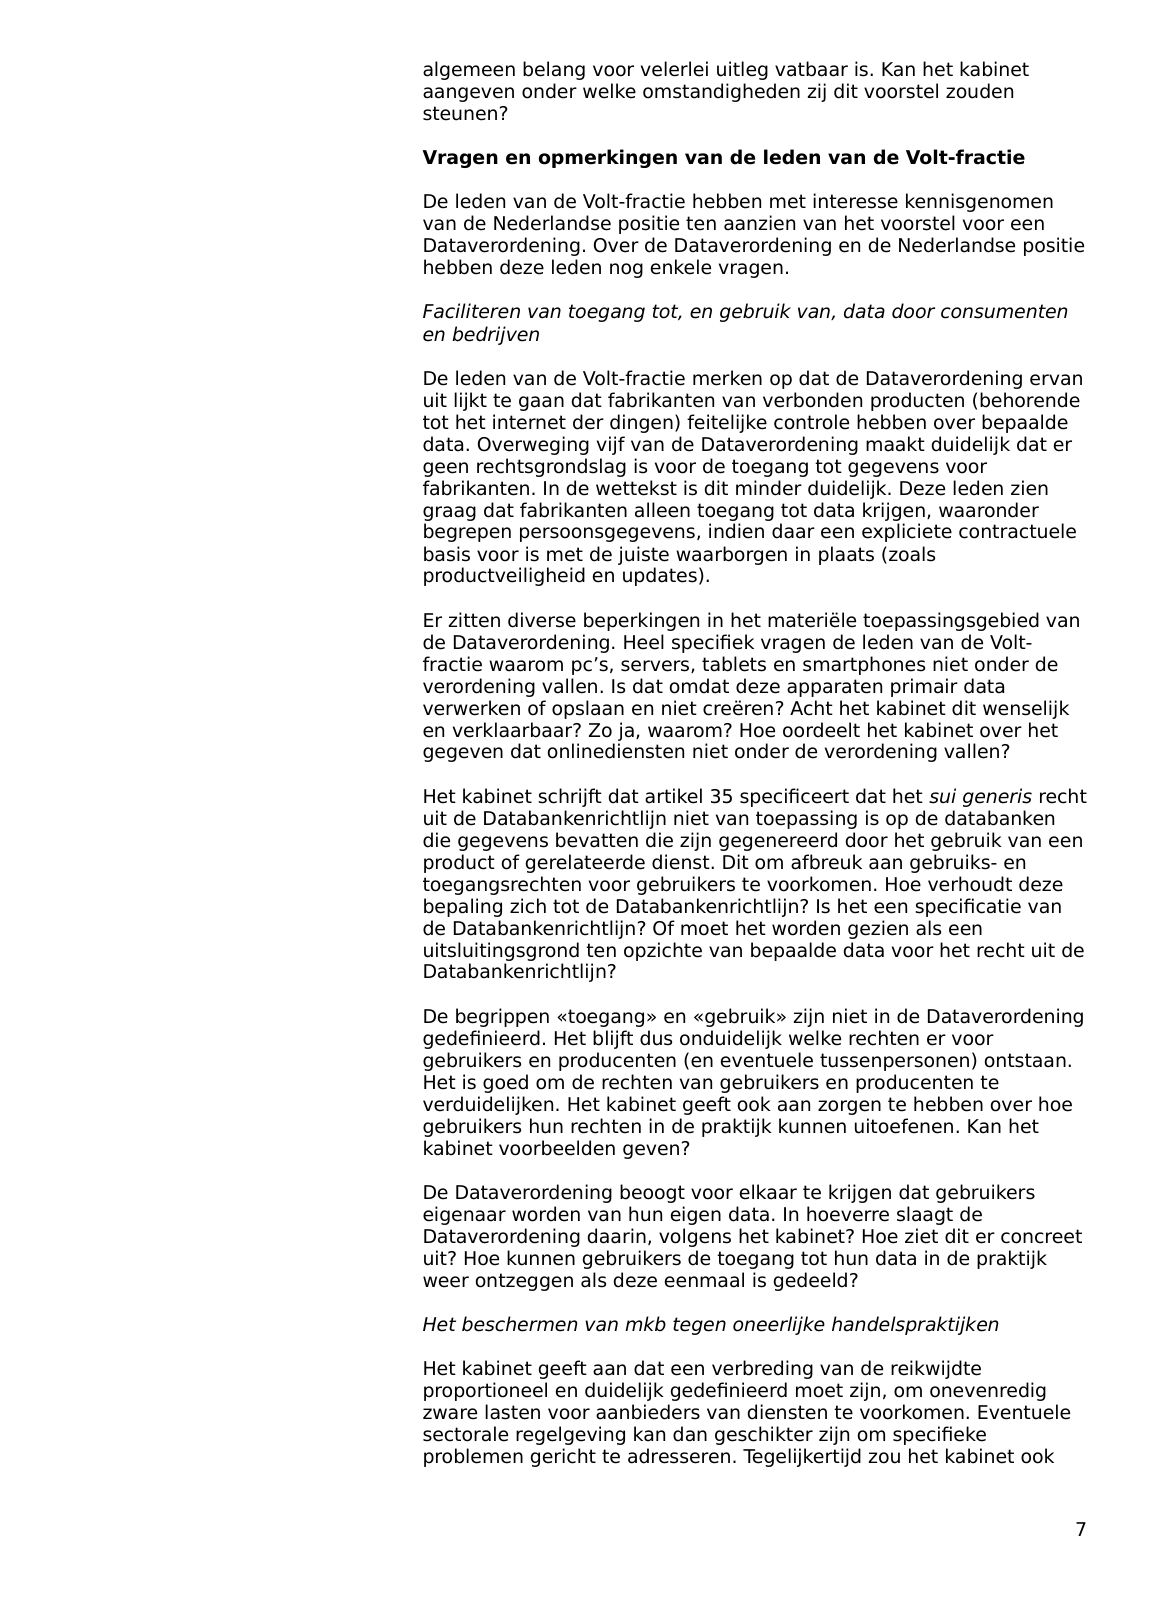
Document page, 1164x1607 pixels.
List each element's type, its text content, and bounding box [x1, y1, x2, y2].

text Het kabinet schrijft dat artikel 35 specificeert dat het sui generis recht uit de Databankenrichtlijn niet van toepassing is op de databanken die gegevens bevatten die zijn gegenereerd door het gebruik van een product of gerelateerde dienst. Dit om afbreuk aan gebruiks- en toegangsrechten voor gebruikers te voorkomen. Hoe verhoudt deze bepaling zich tot de Databankenrichtlijn? Is het een specificatie van de Databankenrichtlijn? Of moet het worden gezien als een uitsluitingsgrond ten opzichte van bepaalde data voor het recht uit de Databankenrichtlijn? [422, 786, 1087, 983]
subtitle Het beschermen van mkb tegen oneerlijke handelspraktijken [422, 1314, 1087, 1336]
text De Dataverordening beoogt voor elkaar te krijgen dat gebruikers eigenaar worden van hun eigen data. In hoeverre slaagt de Dataverordening daarin, volgens het kabinet? Hoe ziet dit er concreet uit? Hoe kunnen gebruikers de toegang tot hun data in de praktijk weer ontzeggen als deze eenmaal is gedeeld? [422, 1182, 1087, 1292]
text De leden van de Volt-fractie merken op dat de Dataverordening ervan uit lijkt te gaan dat fabrikanten van verbonden producten (behorende tot het internet der dingen) feitelijke controle hebben over bepaalde data. Overweging vijf van de Dataverordening maakt duidelijk dat er geen rechtsgrondslag is voor de toegang tot gegevens voor fabrikanten. In de wettekst is dit minder duidelijk. Deze leden zien graag dat fabrikanten alleen toegang tot data krijgen, waaronder begrepen persoonsgegevens, indien daar een expliciete contractuele basis voor is met de juiste waarborgen in plaats (zoals productveiligheid en updates). [422, 368, 1087, 587]
text algemeen belang voor velerlei uitleg vatbaar is. Kan het kabinet aangeven onder welke omstandigheden zij dit voorstel zouden steunen? [422, 59, 1087, 125]
text Er zitten diverse beperkingen in het materiële toepassingsgebied van de Dataverordening. Heel specifiek vragen de leden van de Volt-fractie waarom pc’s, servers, tablets en smartphones niet onder de verordening vallen. Is dat omdat deze apparaten primair data verwerken of opslaan en niet creëren? Acht het kabinet dit wenselijk en verklaarbaar? Zo ja, waarom? Hoe oordeelt het kabinet over het gegeven dat onlinediensten niet onder de verordening vallen? [422, 609, 1087, 763]
subtitle Faciliteren van toegang tot, en gebruik van, data door consumenten en bedrijven [422, 301, 1087, 345]
text De begrippen «toegang» en «gebruik» zijn niet in de Dataverordening gedefinieerd. Het blijft dus onduidelijk welke rechten er voor gebruikers en producenten (en eventuele tussenpersonen) ontstaan. Het is goed om de rechten van gebruikers en producenten te verduidelijken. Het kabinet geeft ook aan zorgen te hebben over hoe gebruikers hun rechten in de praktijk kunnen uitoefenen. Kan het kabinet voorbeelden geven? [422, 1006, 1087, 1159]
text Het kabinet geeft aan dat een verbreding van de reikwijdte proportioneel en duidelijk gedefinieerd moet zijn, om onevenredig zware lasten voor aanbieders van diensten te voorkomen. Eventuele sectorale regelgeving kan dan geschikter zijn om specifieke problemen gericht te adresseren. Tegelijkertijd zou het kabinet ook [422, 1358, 1087, 1468]
subtitle Vragen en opmerkingen van de leden van de Volt-fractie [422, 147, 1087, 169]
text De leden van de Volt-fractie hebben met interesse kennisgenomen van de Nederlandse positie ten aanzien van het voorstel voor een Dataverordening. Over de Dataverordening en de Nederlandse positie hebben deze leden nog enkele vragen. [422, 191, 1087, 279]
